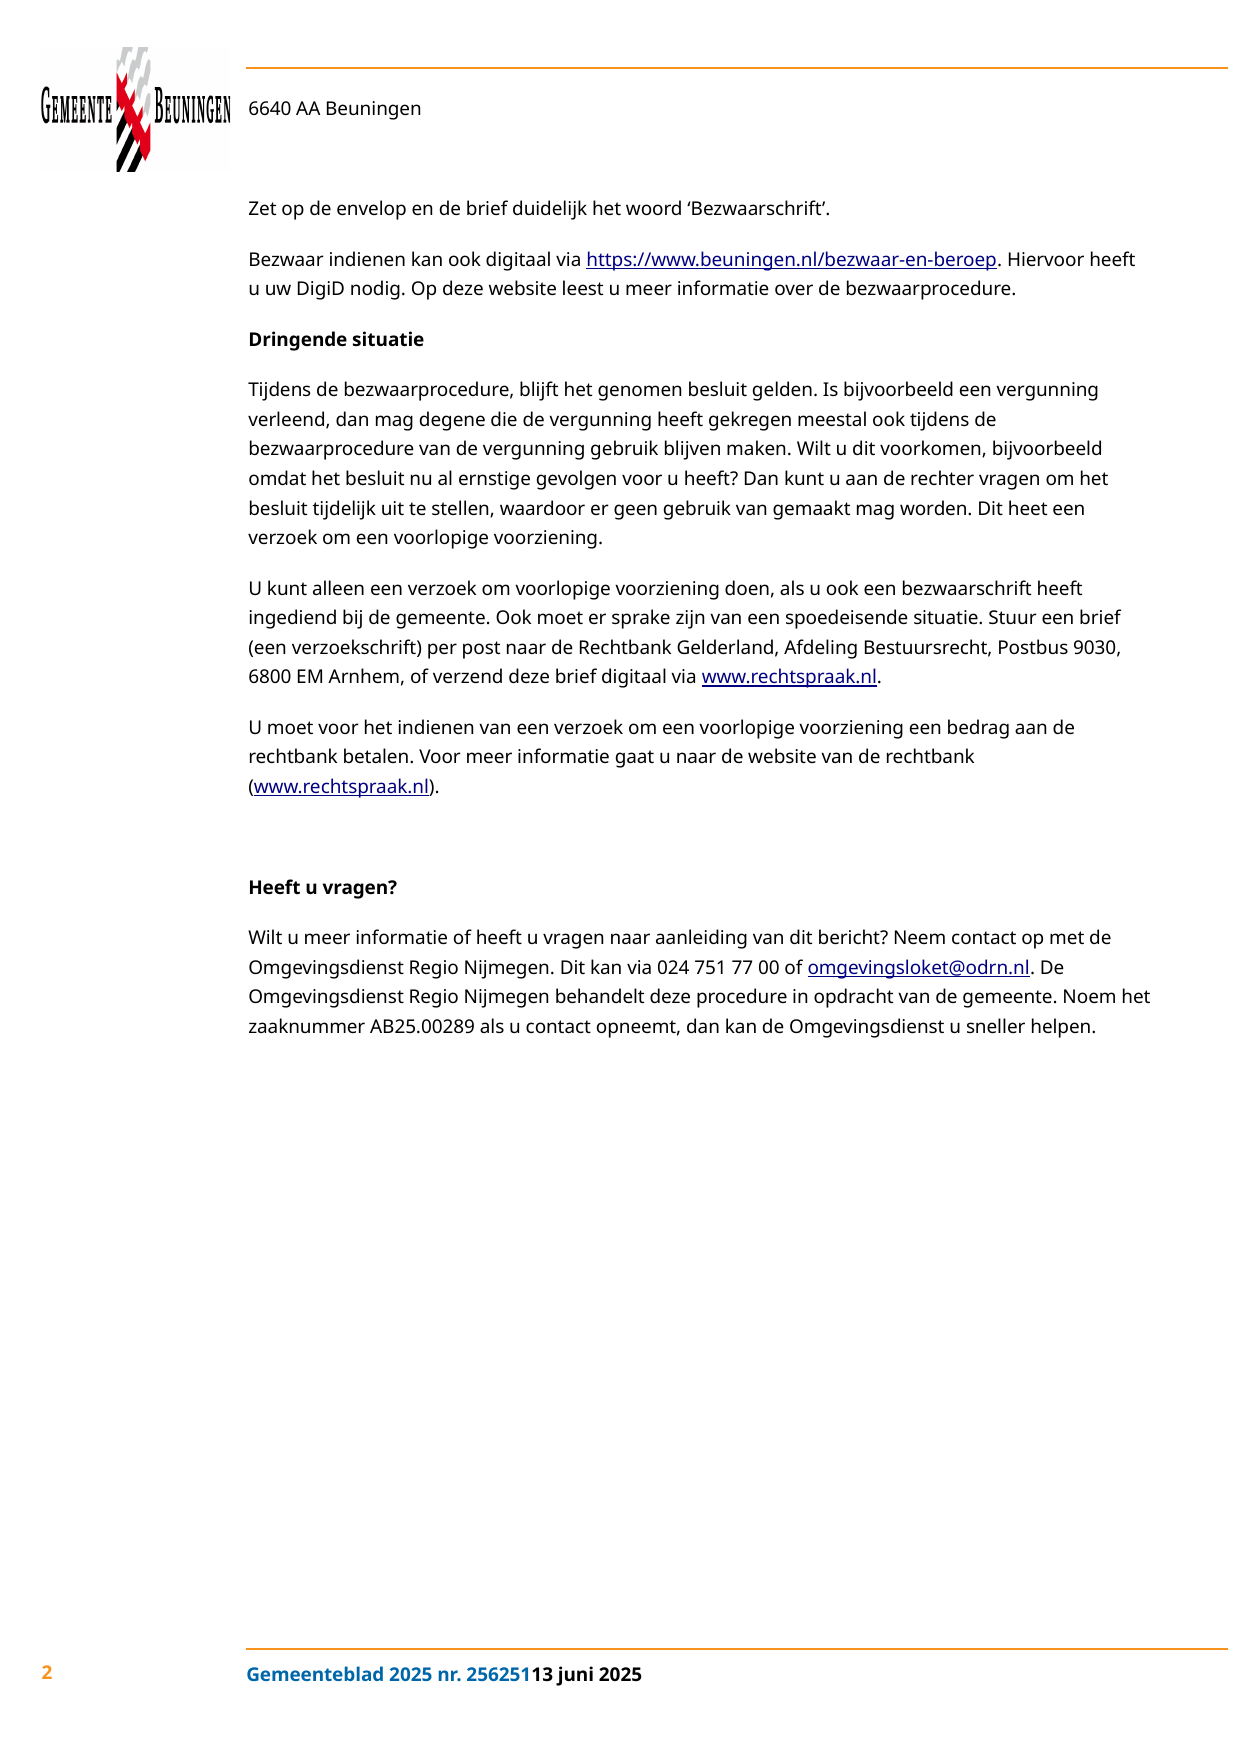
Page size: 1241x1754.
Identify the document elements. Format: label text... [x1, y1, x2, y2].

text Zet op de envelop en de brief duidelijk het woord ‘Bezwaarschrift’. [248, 196, 1152, 221]
picture [41, 47, 231, 172]
text Heeft u vragen? [248, 874, 1152, 900]
text Tijdens de bezwaarprocedure, blijft het genomen besluit gelden. Is bijvoorbeeld een vergunning verleend, dan mag degene die de vergunning heeft gekregen meestal ook tijdens de bezwaarprocedure van de vergunning gebruik blijven maken. Wilt u dit voorkomen, bijvoorbeeld omdat het besluit nu al ernstige gevolgen voor u heeft? Dan kunt u aan de rechter vragen om het besluit tijdelijk uit te stellen, waardoor er geen gebruik van gemaakt mag worden. Dit heet een verzoek om een voorlopige voorziening. [248, 376, 1152, 550]
text Dringende situatie [248, 326, 1152, 352]
text Bezwaar indienen kan ook digitaal via https://www.beuningen.nl/bezwaar-en-beroep. Hiervoor heeft u uw DigiD nodig. Op deze website leest u meer informatie over de bezwaarprocedure. [248, 246, 1152, 301]
text U kunt alleen een verzoek om voorlopige voorziening doen, als u ook een bezwaarschrift heeft ingediend bij de gemeente. Ook moet er sprake zijn van een spoedeisende situatie. Stuur een brief (een verzoekschrift) per post naar de Rechtbank Gelderland, Afdeling Bestuursrecht, Postbus 9030, 6800 EM Arnhem, of verzend deze brief digitaal via www.rechtspraak.nl. [248, 575, 1152, 689]
text U moet voor het indienen van een verzoek om een voorlopige voorziening een bedrag aan de rechtbank betalen. Voor meer informatie gaat u naar de website van de rechtbank (www.rechtspraak.nl). [248, 714, 1152, 799]
text Wilt u meer informatie of heeft u vragen naar aanleiding van dit bericht? Neem contact op met de Omgevingsdienst Regio Nijmegen. Dit kan via 024 751 77 00 of omgevingsloket@odrn.nl. De Omgevingsdienst Regio Nijmegen behandelt deze procedure in opdracht van de gemeente. Noem het zaaknummer AB25.00289 als u contact opneemt, dan kan de Omgevingsdienst u sneller helpen. [248, 924, 1152, 1039]
text 6640 AA Beuningen [248, 95, 1152, 121]
